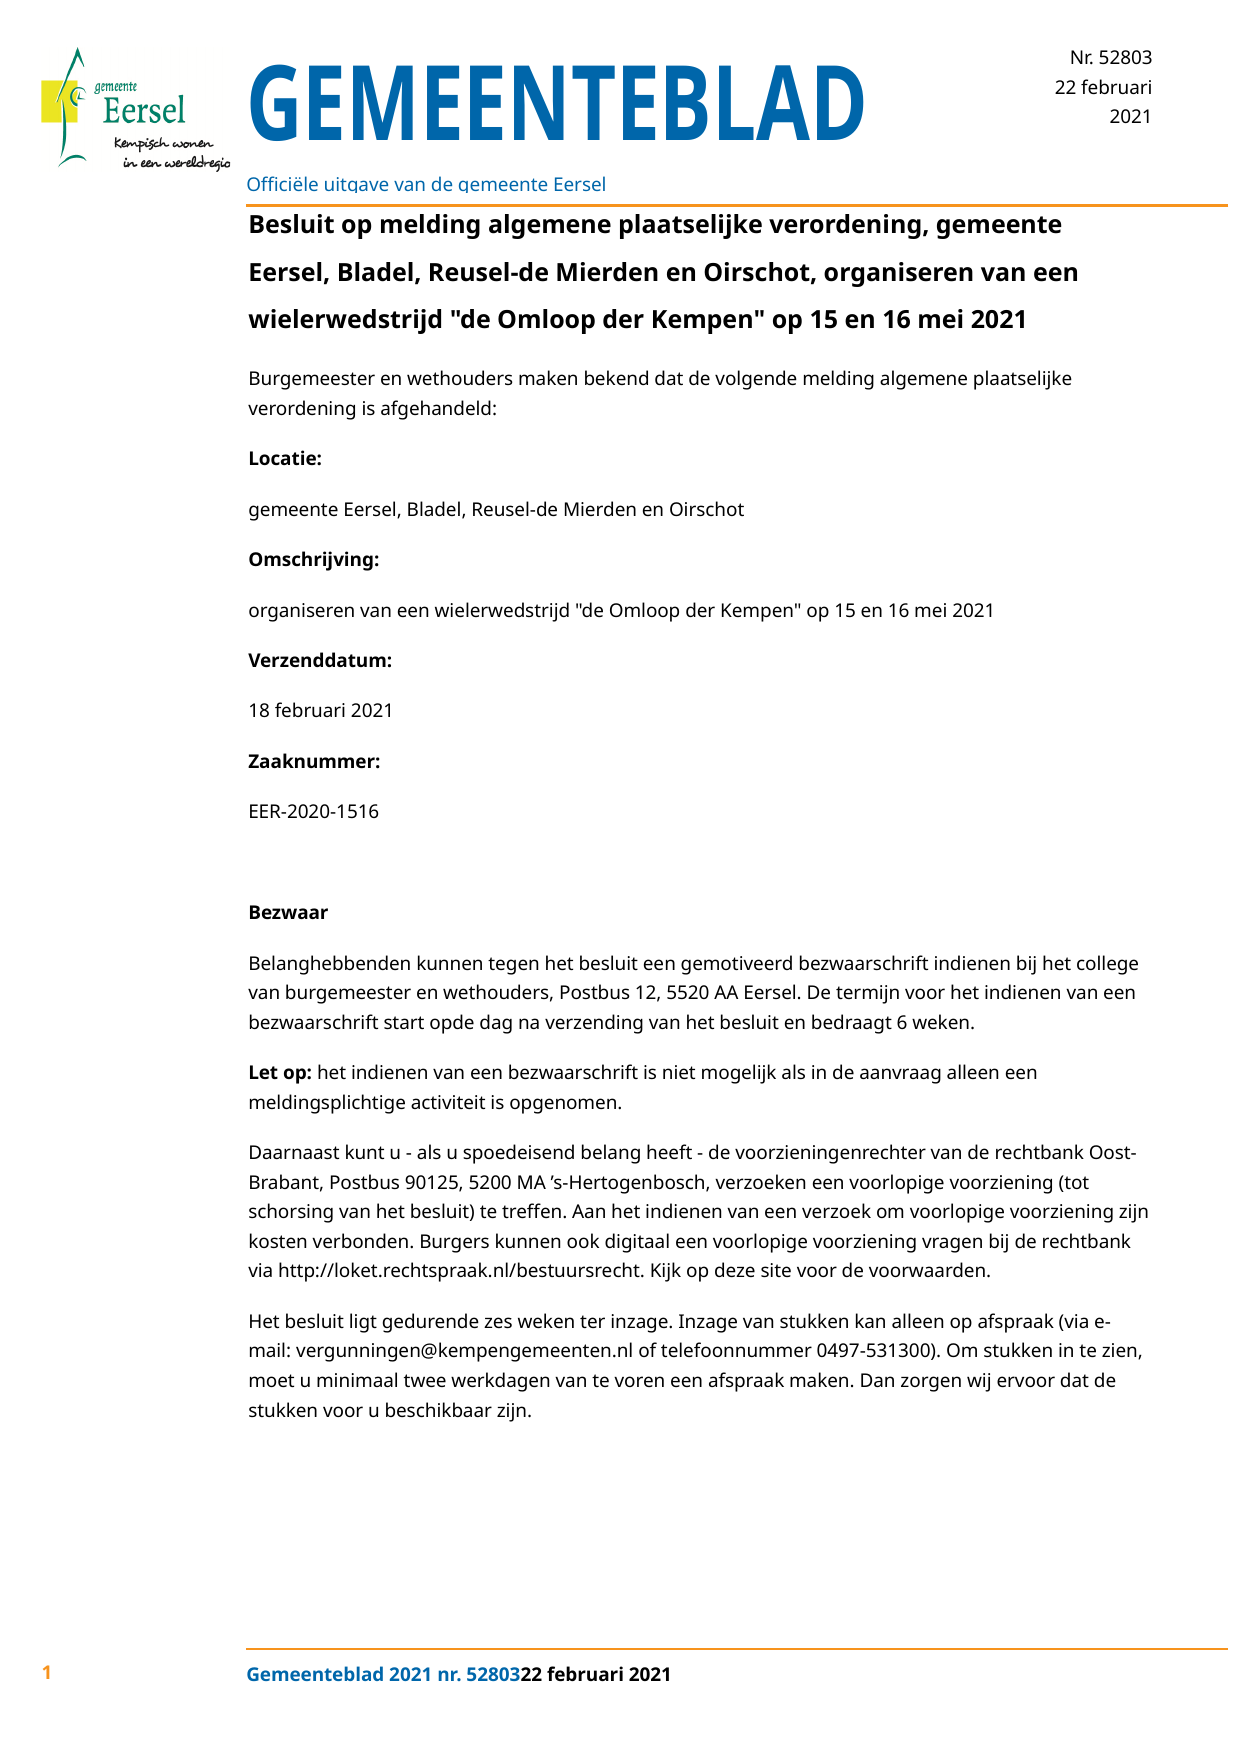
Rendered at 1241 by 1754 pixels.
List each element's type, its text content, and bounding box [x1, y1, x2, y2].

text Het besluit ligt gedurende zes weken ter inzage. Inzage van stukken kan alleen op afspraak (via e-mail: vergunningen@kempengemeenten.nl of telefoonnummer 0497-531300). Om stukken in te zien, moet u minimaal twee werkdagen van te voren een afspraak maken. Dan zorgen wij ervoor dat de stukken voor u beschikbaar zijn. [248, 1308, 1152, 1422]
text organiseren van een wielerwedstrijd "de Omloop der Kempen" op 15 en 16 mei 2021 [248, 597, 1152, 622]
text Belanghebbenden kunnen tegen het besluit een gemotiveerd bezwaarschrift indienen bij het college van burgemeester en wethouders, Postbus 12, 5520 AA Eersel. De termijn voor het indienen van een bezwaarschrift start opde dag na verzending van het besluit en bedraagt 6 weken. [248, 950, 1152, 1034]
text Let op: het indienen van een bezwaarschrift is niet mogelijk als in de aanvraag alleen een meldingsplichtige activiteit is opgenomen. [248, 1059, 1152, 1114]
text Verzenddatum: [248, 647, 1152, 673]
text gemeente Eersel, Bladel, Reusel-de Mierden en Oirschot [248, 496, 1152, 522]
text Bezwaar [248, 899, 1152, 925]
text Zaaknummer: [248, 748, 1152, 774]
text 18 februari 2021 [248, 698, 1152, 723]
text Burgemeester en wethouders maken bekend dat de volgende melding algemene plaatselijke verordening is afgehandeld: [248, 366, 1152, 421]
text EER-2020-1516 [248, 798, 1152, 824]
text Besluit op melding algemene plaatselijke verordening, gemeente Eersel, Bladel, Reusel-de Mierden en Oirschot, organiseren van een wielerwedstrijd "de Omloop der Kempen" op 15 en 16 mei 2021 [248, 207, 1152, 336]
text Daarnaast kunt u - als u spoedeisend belang heeft - de voorzieningenrechter van de rechtbank Oost-Brabant, Postbus 90125, 5200 MA ’s-Hertogenbosch, verzoeken een voorlopige voorziening (tot schorsing van het besluit) te treffen. Aan het indienen van een verzoek om voorlopige voorziening zijn kosten verbonden. Burgers kunnen ook digitaal een voorlopige voorziening vragen bij de rechtbank via http://loket.rechtspraak.nl/bestuursrecht. Kijk op deze site voor de voorwaarden. [248, 1139, 1152, 1283]
text Omschrijving: [248, 546, 1152, 572]
picture [41, 47, 231, 172]
text Locatie: [248, 446, 1152, 471]
